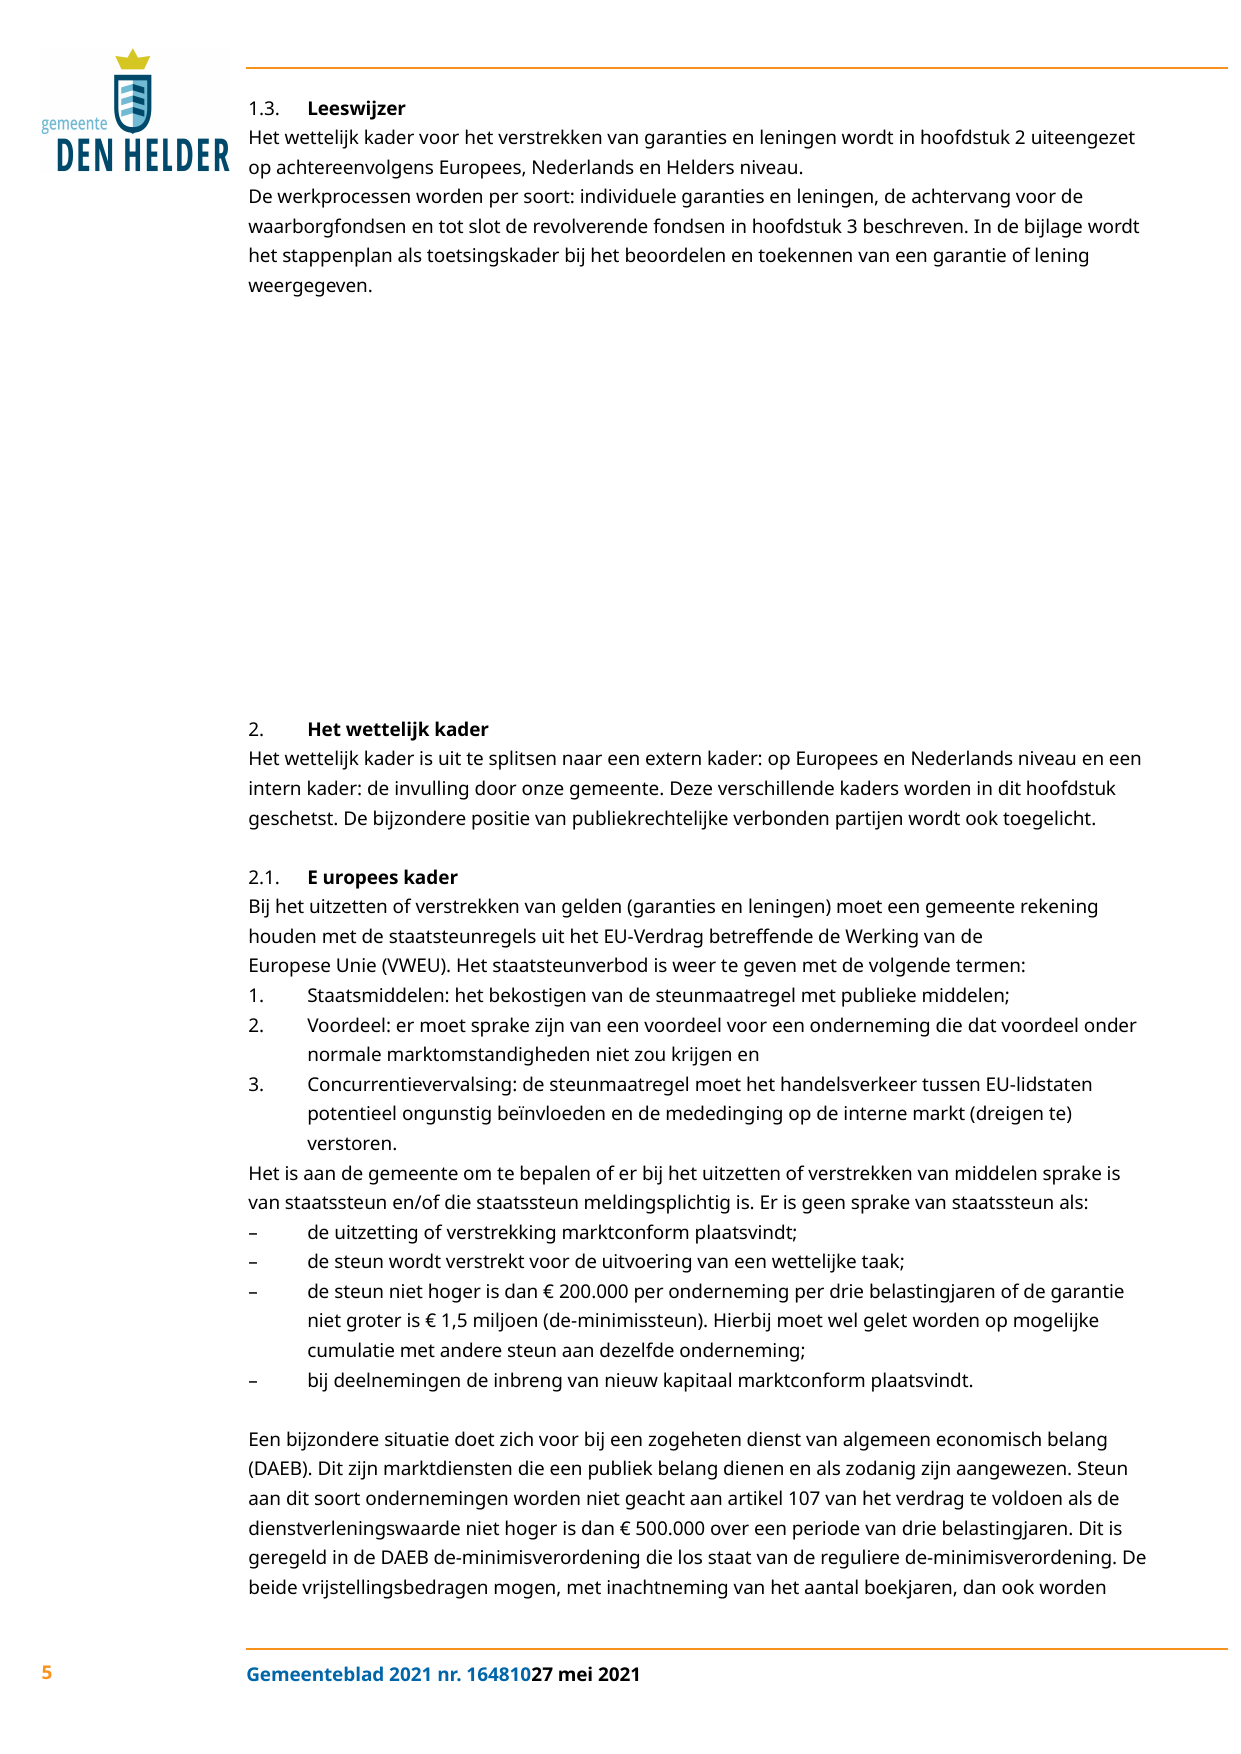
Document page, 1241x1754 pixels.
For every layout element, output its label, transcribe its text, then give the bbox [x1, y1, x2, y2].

picture [220, 160, 224, 172]
list de uitzetting of verstrekking marktconform plaatsvindt; [248, 1219, 1152, 1245]
list E uropees kader [248, 864, 1152, 890]
text Een bijzondere situatie doet zich voor bij een zogeheten dienst van algemeen economisch belang (DAEB). Dit zijn marktdiensten die een publiek belang dienen en als zodanig zijn aangewezen. Steun aan dit soort ondernemingen worden niet geacht aan artikel 107 van het verdrag te voldoen als de dienstverleningswaarde niet hoger is dan € 500.000 over een periode van drie belastingjaren. Dit is geregeld in de DAEB de-minimisverordening die los staat van de reguliere de-minimisverordening. De beide vrijstellingsbedragen mogen, met inachtneming van het aantal boekjaren, dan ook worden [248, 1426, 1152, 1600]
list Het wettelijk kader [248, 716, 1152, 742]
list Concurrentievervalsing: de steunmaatregel moet het handelsverkeer tussen EU-lidstaten potentieel ongunstig beïnvloeden en de mededinging op de interne markt (dreigen te) verstoren. [248, 1071, 1152, 1156]
text Het wettelijk kader voor het verstrekken van garanties en leningen wordt in hoofdstuk 2 uiteengezet op achtereenvolgens Europees, Nederlands en Helders niveau. [248, 124, 1152, 180]
picture [63, 144, 68, 165]
list Staatsmiddelen: het bekostigen van de steunmaatregel met publieke middelen; [248, 982, 1152, 1008]
list Voordeel: er moet sprake zijn van een voordeel voor een onderneming die dat voordeel onder normale marktomstandigheden niet zou krijgen en [248, 1012, 1152, 1067]
list de steun wordt verstrekt voor de uitvoering van een wettelijke taak; [248, 1248, 1152, 1274]
list de steun niet hoger is dan € 200.000 per onderneming per drie belastingjaren of de garantie niet groter is € 1,5 miljoen (de-minimissteun). Hierbij moet wel gelet worden op mogelijke cumulatie met andere steun aan dezelfde onderneming; [248, 1278, 1152, 1363]
text Het is aan de gemeente om te bepalen of er bij het uitzetten of verstrekken van middelen sprake is van staatssteun en/of die staatssteun meldingsplichtig is. Er is geen sprake van staatssteun als: [248, 1160, 1152, 1215]
picture [100, 154, 106, 172]
text Europese Unie (VWEU). Het staatsteunverbod is weer te geven met de volgende termen: [248, 953, 1152, 978]
list Leeswijzer [248, 95, 1152, 121]
list bij deelnemingen de inbreng van nieuw kapitaal marktconform plaatsvindt. [248, 1367, 1152, 1393]
text Het wettelijk kader is uit te splitsen naar een extern kader: op Europees en Nederlands niveau en een intern kader: de invulling door onze gemeente. Deze verschillende kaders worden in dit hoofdstuk geschetst. De bijzondere positie van publiekrechtelijke verbonden partijen wordt ook toegelicht. [248, 746, 1152, 831]
picture [130, 157, 135, 172]
text Bij het uitzetten of verstrekken van gelden (garanties en leningen) moet een gemeente rekening houden met de staatsteunregels uit het EU-Verdrag betreffende de Werking van de [248, 893, 1152, 949]
picture [41, 47, 231, 172]
picture [182, 144, 187, 165]
text De werkprocessen worden per soort: individuele garanties en leningen, de achtervang voor de waarborgfondsen en tot slot de revolverende fondsen in hoofdstuk 3 beschreven. In de bijlage wordt het stappenplan als toetsingskader bij het beoordelen en toekennen van een garantie of lening weergegeven. [248, 183, 1152, 298]
